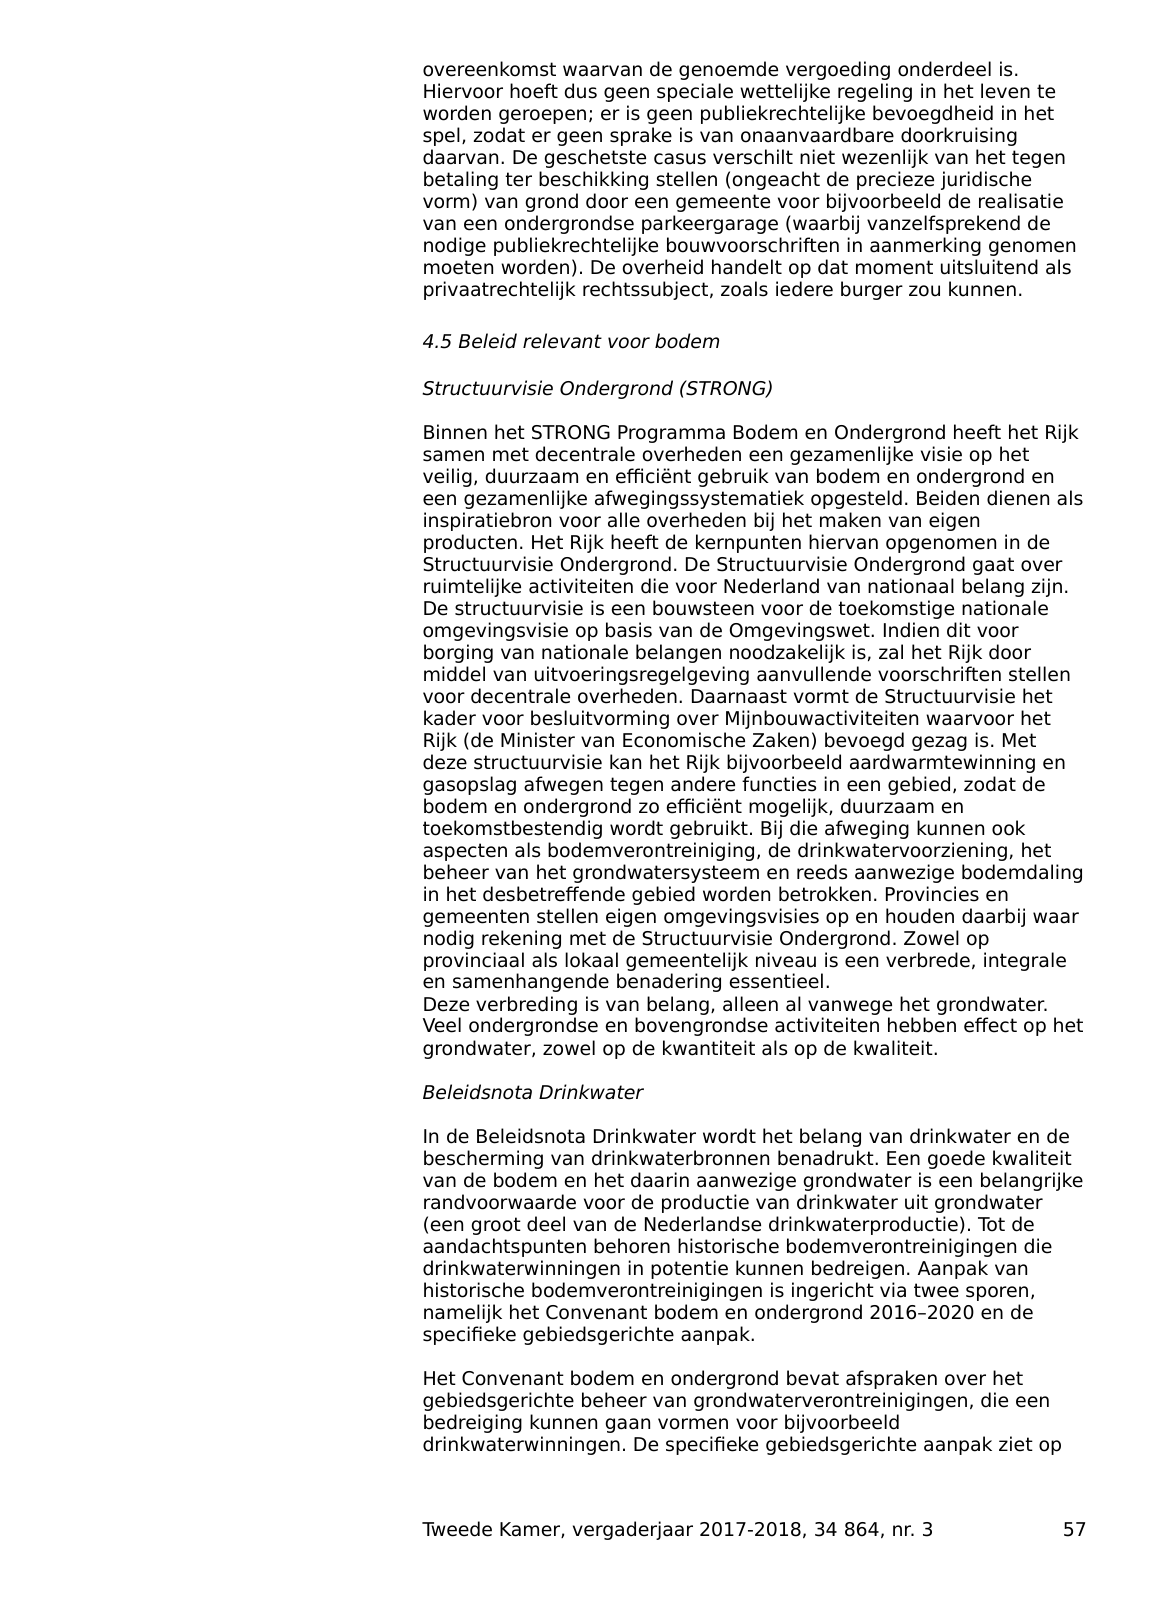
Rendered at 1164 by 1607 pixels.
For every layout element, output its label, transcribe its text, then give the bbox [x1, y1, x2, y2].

text Deze verbreding is van belang, alleen al vanwege het grondwater. Veel ondergrondse en bovengrondse activiteiten hebben effect op het grondwater, zowel op de kwantiteit als op de kwaliteit. [422, 993, 1087, 1059]
text Het Convenant bodem en ondergrond bevat afspraken over het gebiedsgerichte beheer van grondwaterverontreinigingen, die een bedreiging kunnen gaan vormen voor bijvoorbeeld drinkwaterwinningen. De specifieke gebiedsgerichte aanpak ziet op [422, 1368, 1087, 1456]
subtitle Structuurvisie Ondergrond (STRONG) [422, 378, 1087, 400]
text Binnen het STRONG Programma Bodem en Ondergrond heeft het Rijk samen met decentrale overheden een gezamenlijke visie op het veilig, duurzaam en efficiënt gebruik van bodem en ondergrond en een gezamenlijke afwegingssystematiek opgesteld. Beiden dienen als inspiratiebron voor alle overheden bij het maken van eigen producten. Het Rijk heeft de kernpunten hiervan opgenomen in de Structuurvisie Ondergrond. De Structuurvisie Ondergrond gaat over ruimtelijke activiteiten die voor Nederland van nationaal belang zijn. De structuurvisie is een bouwsteen voor de toekomstige nationale omgevingsvisie op basis van de Omgevingswet. Indien dit voor borging van nationale belangen noodzakelijk is, zal het Rijk door middel van uitvoeringsregelgeving aanvullende voorschriften stellen voor decentrale overheden. Daarnaast vormt de Structuurvisie het kader voor besluitvorming over Mijnbouwactiviteiten waarvoor het Rijk (de Minister van Economische Zaken) bevoegd gezag is. Met deze structuurvisie kan het Rijk bijvoorbeeld aardwarmtewinning en gasopslag afwegen tegen andere functies in een gebied, zodat de bodem en ondergrond zo efficiënt mogelijk, duurzaam en toekomstbestendig wordt gebruikt. Bij die afweging kunnen ook aspecten als bodemverontreiniging, de drinkwatervoorziening, het beheer van het grondwatersysteem en reeds aanwezige bodemdaling in het desbetreffende gebied worden betrokken. Provincies en gemeenten stellen eigen omgevingsvisies op en houden daarbij waar nodig rekening met de Structuurvisie Ondergrond. Zowel op provinciaal als lokaal gemeentelijk niveau is een verbrede, integrale en samenhangende benadering essentieel. [422, 422, 1087, 993]
text In de Beleidsnota Drinkwater wordt het belang van drinkwater en de bescherming van drinkwaterbronnen benadrukt. Een goede kwaliteit van de bodem en het daarin aanwezige grondwater is een belangrijke randvoorwaarde voor de productie van drinkwater uit grondwater (een groot deel van de Nederlandse drinkwaterproductie). Tot de aandachtspunten behoren historische bodemverontreinigingen die drinkwaterwinningen in potentie kunnen bedreigen. Aanpak van historische bodemverontreinigingen is ingericht via twee sporen, namelijk het Convenant bodem en ondergrond 2016–2020 en de specifieke gebiedsgerichte aanpak. [422, 1126, 1087, 1346]
subtitle 4.5 Beleid relevant voor bodem [422, 331, 1087, 353]
subtitle Beleidsnota Drinkwater [422, 1082, 1087, 1103]
text overeenkomst waarvan de genoemde vergoeding onderdeel is. Hiervoor hoeft dus geen speciale wettelijke regeling in het leven te worden geroepen; er is geen publiekrechtelijke bevoegdheid in het spel, zodat er geen sprake is van onaanvaardbare doorkruising daarvan. De geschetste casus verschilt niet wezenlijk van het tegen betaling ter beschikking stellen (ongeacht de precieze juridische vorm) van grond door een gemeente voor bijvoorbeeld de realisatie van een ondergrondse parkeergarage (waarbij vanzelfsprekend de nodige publiekrechtelijke bouwvoorschriften in aanmerking genomen moeten worden). De overheid handelt op dat moment uitsluitend als privaatrechtelijk rechtssubject, zoals iedere burger zou kunnen. [422, 59, 1087, 301]
